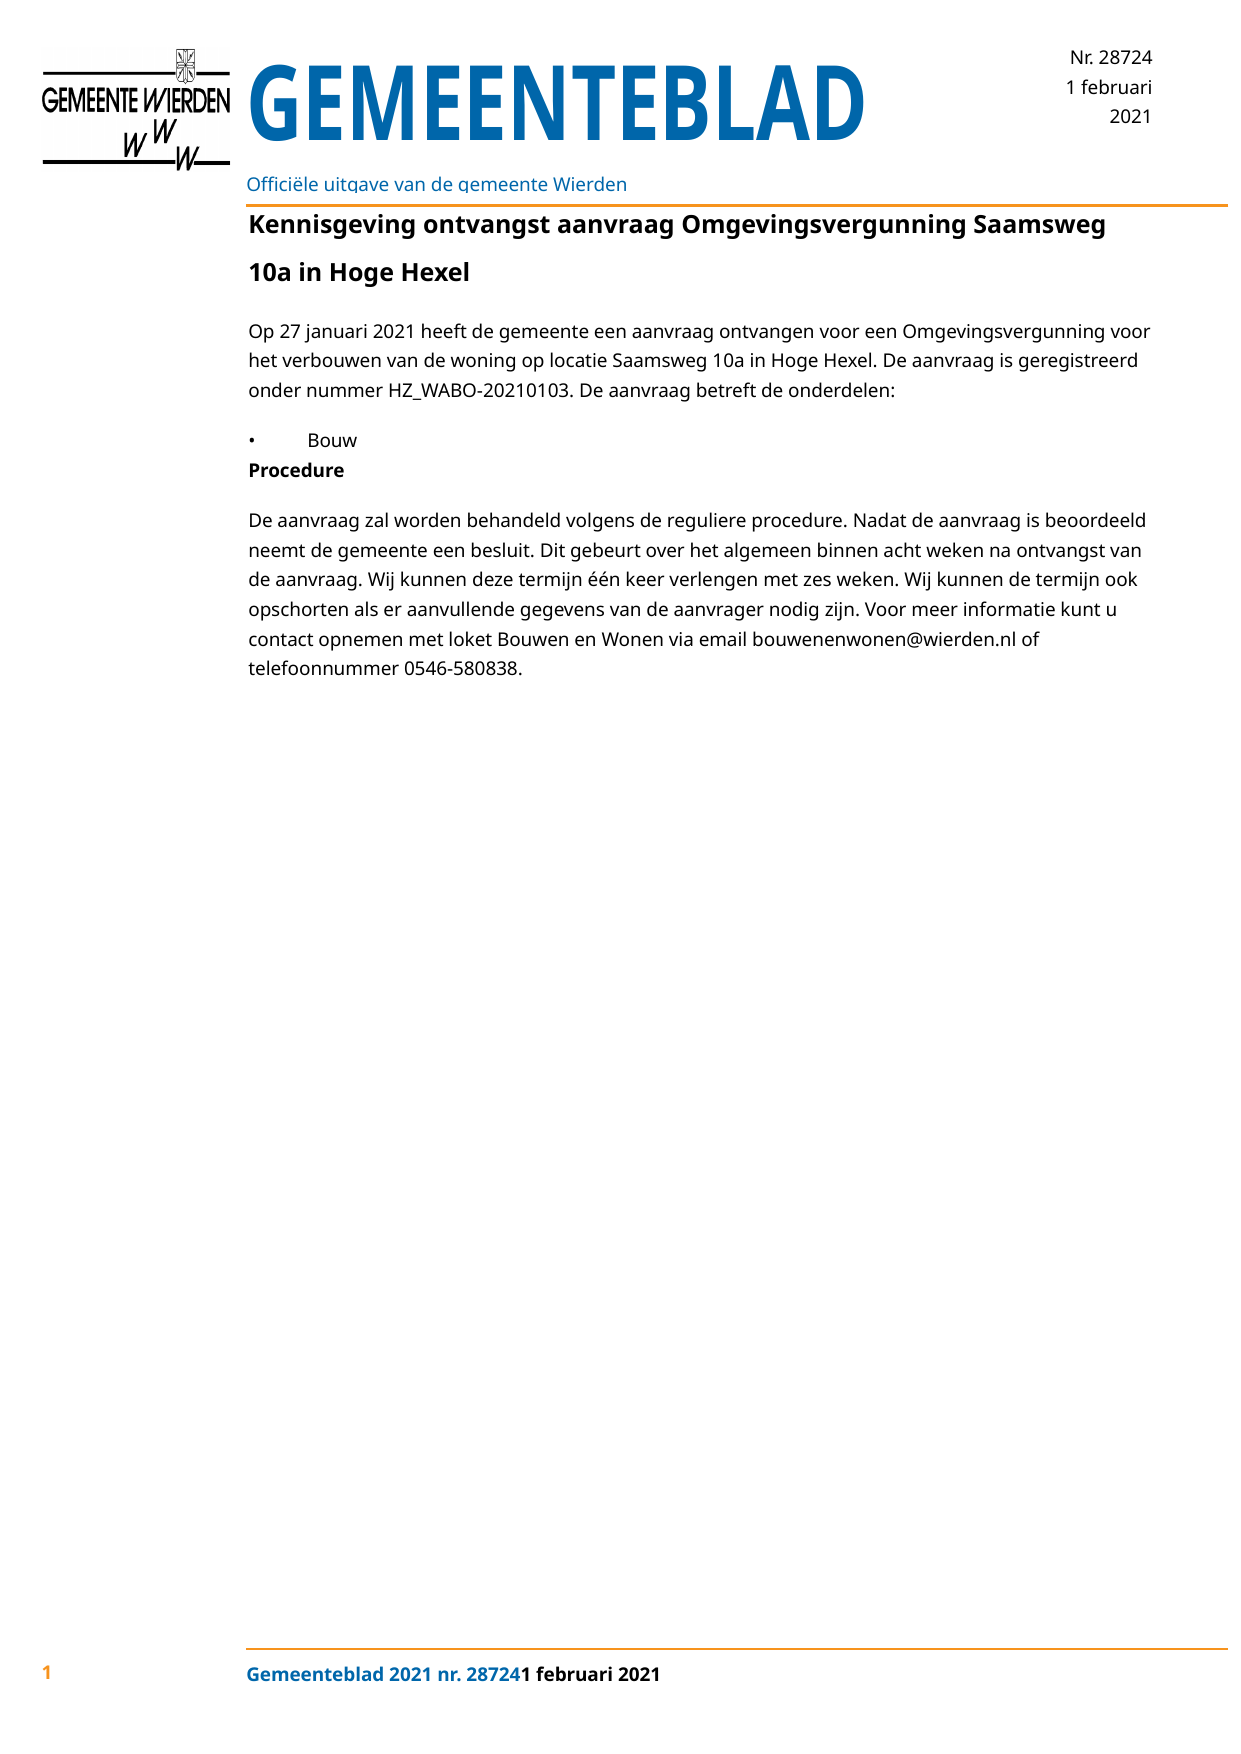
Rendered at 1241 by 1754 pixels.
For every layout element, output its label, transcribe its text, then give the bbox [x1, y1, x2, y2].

text Procedure [248, 457, 1152, 483]
text De aanvraag zal worden behandeld volgens de reguliere procedure. Nadat de aanvraag is beoordeeld neemt de gemeente een besluit. Dit gebeurt over het algemeen binnen acht weken na ontvangst van de aanvraag. Wij kunnen deze termijn één keer verlengen met zes weken. Wij kunnen de termijn ook opschorten als er aanvullende gegevens van de aanvrager nodig zijn. Voor meer informatie kunt u contact opnemen met loket Bouwen en Wonen via email bouwenenwonen@wierden.nl of telefoonnummer 0546-580838. [248, 507, 1152, 681]
picture [41, 47, 231, 172]
text Kennisgeving ontvangst aanvraag Omgevingsvergunning Saamsweg 10a in Hoge Hexel [248, 207, 1152, 288]
list Bouw [248, 427, 1152, 453]
text Op 27 januari 2021 heeft de gemeente een aanvraag ontvangen voor een Omgevingsvergunning voor het verbouwen van de woning op locatie Saamsweg 10a in Hoge Hexel. De aanvraag is geregistreerd onder nummer HZ_WABO-20210103. De aanvraag betreft de onderdelen: [248, 318, 1152, 403]
